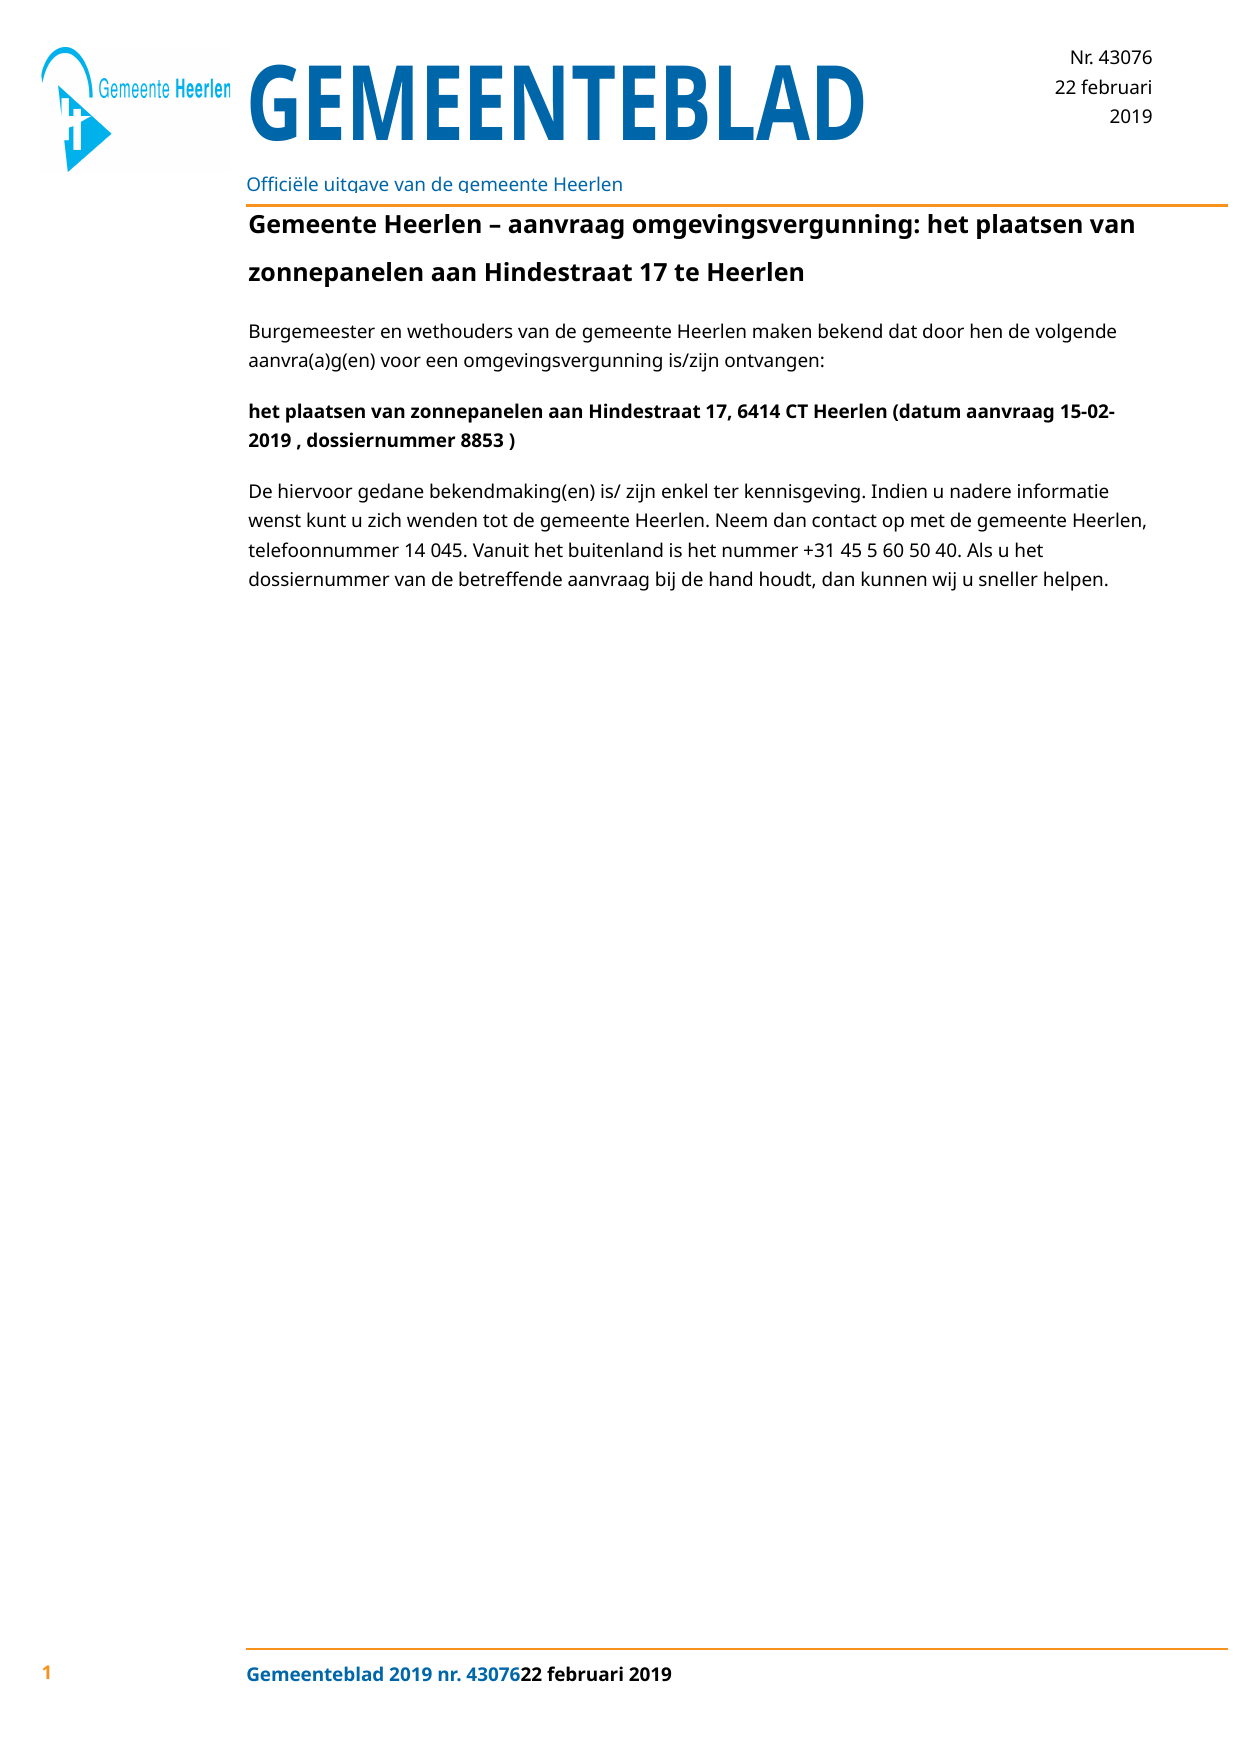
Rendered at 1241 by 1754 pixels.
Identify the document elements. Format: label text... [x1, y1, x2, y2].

text Burgemeester en wethouders van de gemeente Heerlen maken bekend dat door hen de volgende aanvra(a)g(en) voor een omgevingsvergunning is/zijn ontvangen: [248, 318, 1152, 373]
text het plaatsen van zonnepanelen aan Hindestraat 17, 6414 CT Heerlen (datum aanvraag 15-02-2019 , dossiernummer 8853 ) [248, 398, 1152, 453]
text Gemeente Heerlen – aanvraag omgevingsvergunning: het plaatsen van zonnepanelen aan Hindestraat 17 te Heerlen [248, 207, 1152, 288]
picture [41, 47, 231, 172]
picture [41, 47, 58, 70]
text De hiervoor gedane bekendmaking(en) is/ zijn enkel ter kennisgeving. Indien u nadere informatie wenst kunt u zich wenden tot de gemeente Heerlen. Neem dan contact op met de gemeente Heerlen, telefoonnummer 14 045. Vanuit het buitenland is het nummer +31 45 5 60 50 40. Als u het dossiernummer van de betreffende aanvraag bij de hand houdt, dan kunnen wij u sneller helpen. [248, 478, 1152, 592]
